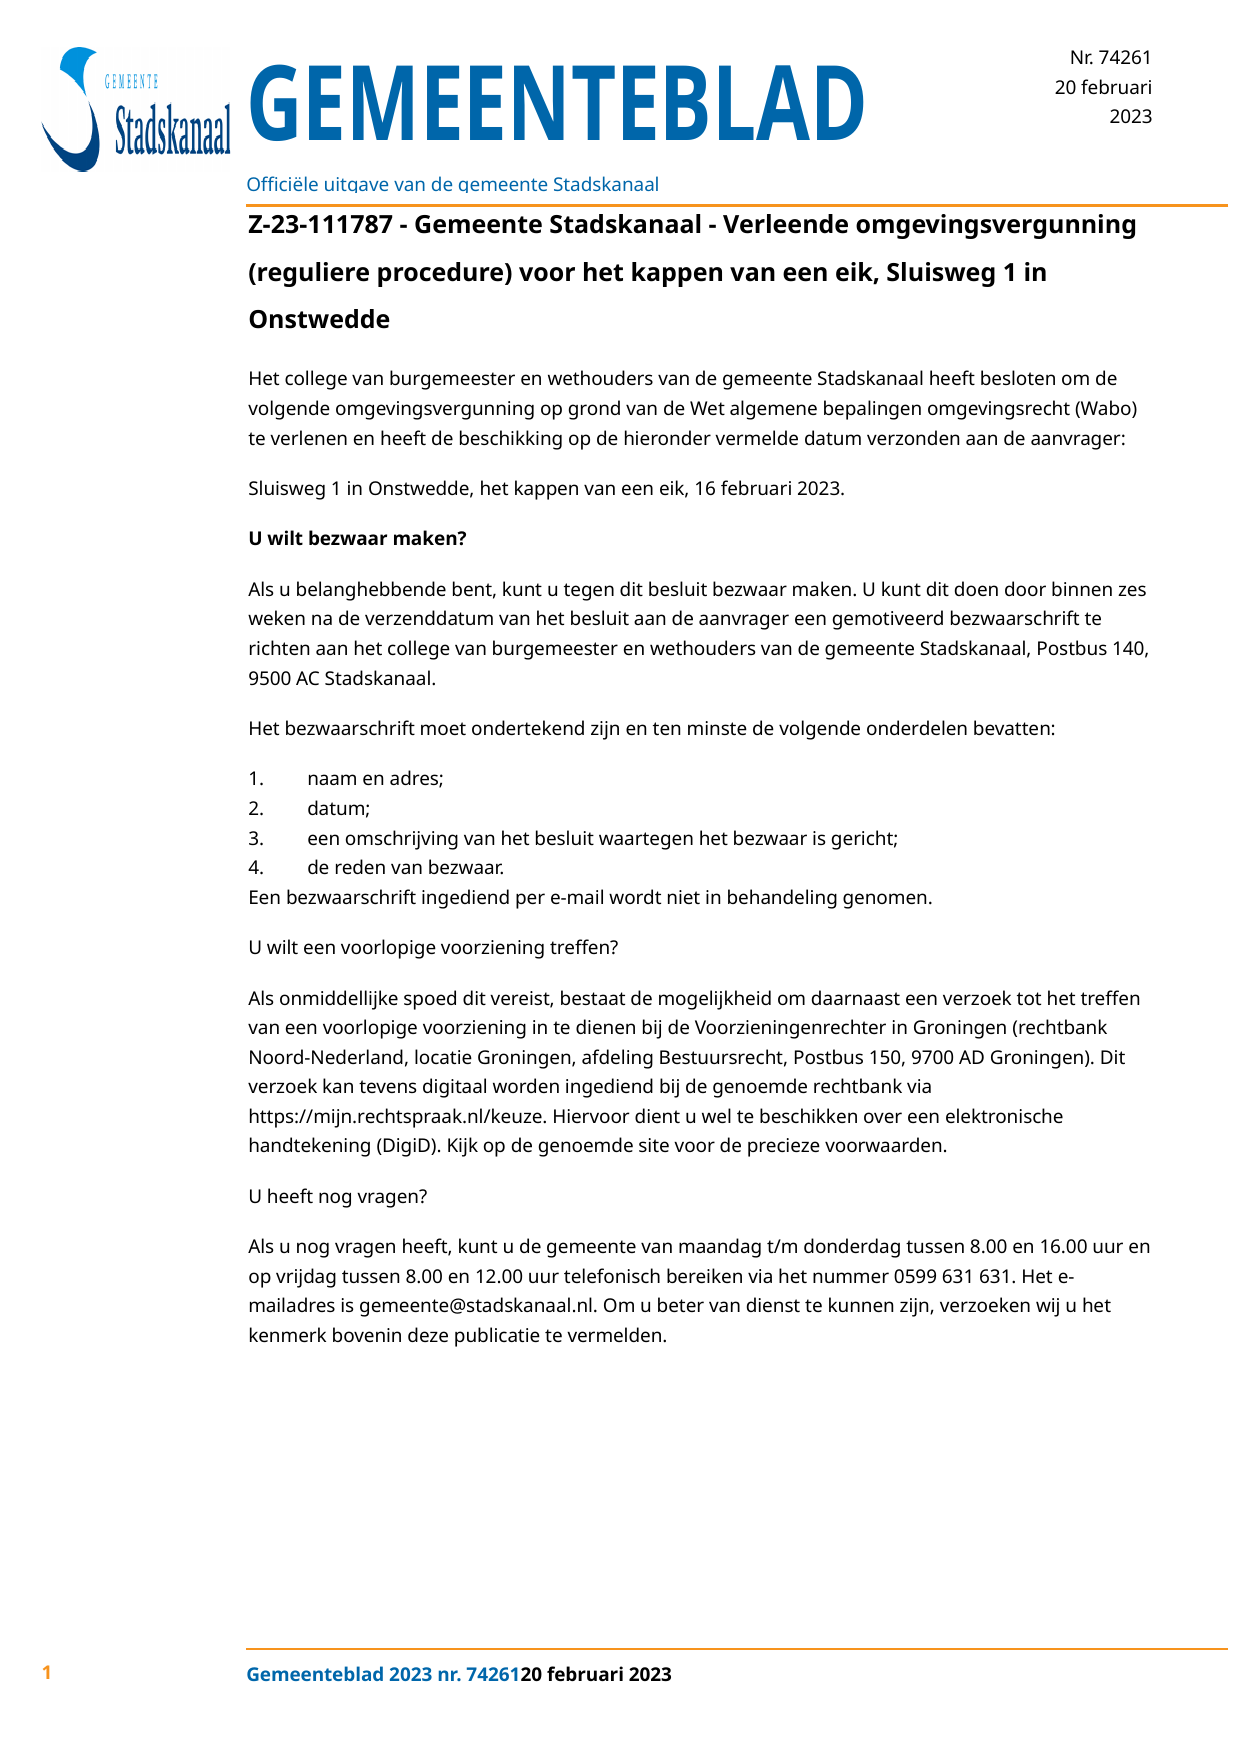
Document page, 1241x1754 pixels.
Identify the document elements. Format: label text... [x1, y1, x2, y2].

text Een bezwaarschrift ingediend per e-mail wordt niet in behandeling genomen. [248, 884, 1152, 909]
picture [41, 47, 231, 172]
list een omschrijving van het besluit waartegen het bezwaar is gericht; [248, 825, 1152, 850]
text U wilt bezwaar maken? [248, 526, 1152, 551]
text U wilt een voorlopige voorziening treffen? [248, 934, 1152, 960]
text Als u nog vragen heeft, kunt u de gemeente van maandag t/m donderdag tussen 8.00 en 16.00 uur en op vrijdag tussen 8.00 en 12.00 uur telefonisch bereiken via het nummer 0599 631 631. Het e-mailadres is gemeente@stadskanaal.nl. Om u beter van dienst te kunnen zijn, verzoeken wij u het kenmerk bovenin deze publicatie te vermelden. [248, 1233, 1152, 1348]
text U heeft nog vragen? [248, 1183, 1152, 1209]
list naam en adres; [248, 766, 1152, 791]
text Als onmiddellijke spoed dit vereist, bestaat de mogelijkheid om daarnaast een verzoek tot het treffen van een voorlopige voorziening in te dienen bij de Voorzieningenrechter in Groningen (rechtbank Noord-Nederland, locatie Groningen, afdeling Bestuursrecht, Postbus 150, 9700 AD Groningen). Dit verzoek kan tevens digitaal worden ingediend bij de genoemde rechtbank via https://mijn.rechtspraak.nl/keuze. Hiervoor dient u wel te beschikken over een elektronische handtekening (DigiD). Kijk op de genoemde site voor de precieze voorwaarden. [248, 985, 1152, 1158]
text Sluisweg 1 in Onstwedde, het kappen van een eik, 16 februari 2023. [248, 475, 1152, 501]
text Als u belanghebbende bent, kunt u tegen dit besluit bezwaar maken. U kunt dit doen door binnen zes weken na de verzenddatum van het besluit aan de aanvrager een gemotiveerd bezwaarschrift te richten aan het college van burgemeester en wethouders van de gemeente Stadskanaal, Postbus 140, 9500 AC Stadskanaal. [248, 576, 1152, 690]
text Het college van burgemeester en wethouders van de gemeente Stadskanaal heeft besloten om de volgende omgevingsvergunning op grond van de Wet algemene bepalingen omgevingsrecht (Wabo) te verlenen en heeft de beschikking op de hieronder vermelde datum verzonden aan de aanvrager: [248, 366, 1152, 450]
text Z-23-111787 - Gemeente Stadskanaal - Verleende omgevingsvergunning (reguliere procedure) voor het kappen van een eik, Sluisweg 1 in Onstwedde [248, 207, 1152, 336]
text Het bezwaarschrift moet ondertekend zijn en ten minste de volgende onderdelen bevatten: [248, 715, 1152, 741]
list de reden van bezwaar. [248, 854, 1152, 880]
list datum; [248, 795, 1152, 821]
